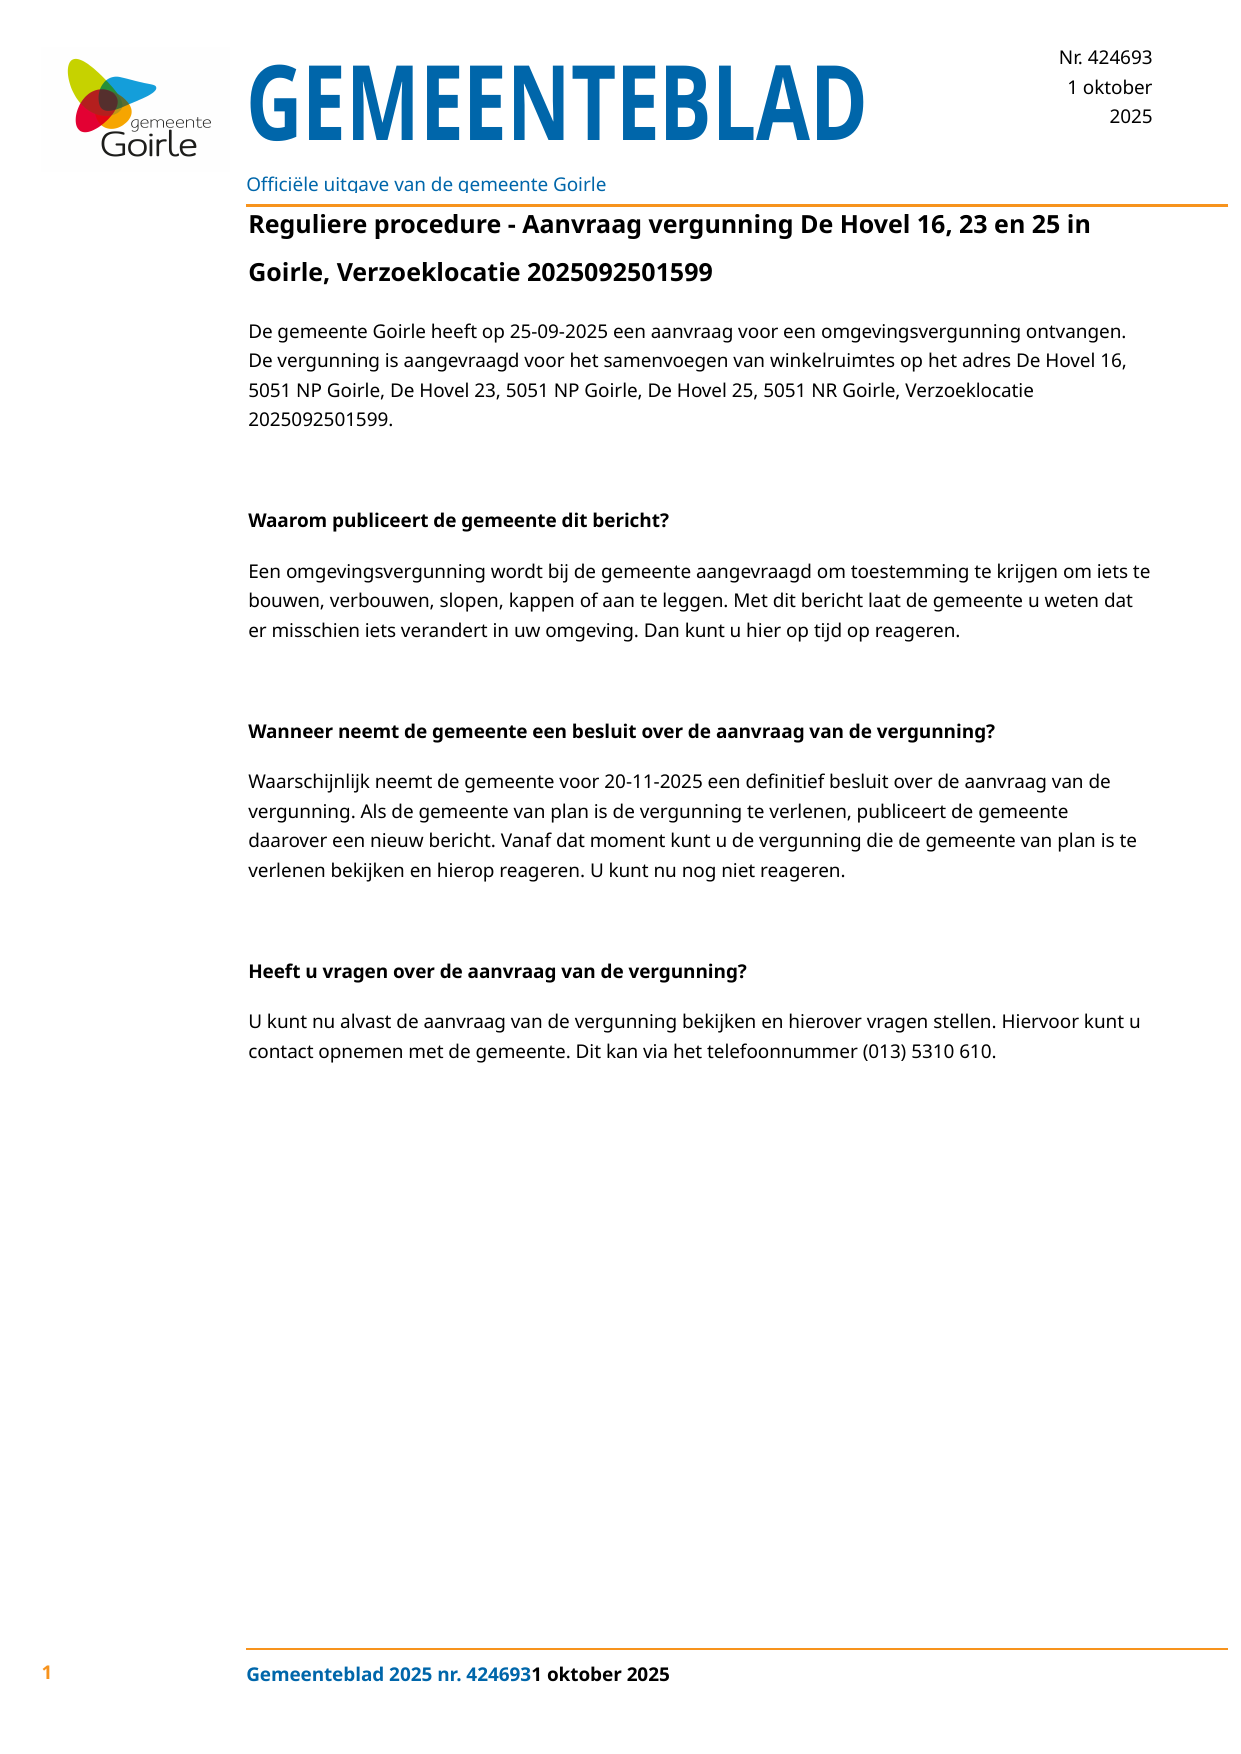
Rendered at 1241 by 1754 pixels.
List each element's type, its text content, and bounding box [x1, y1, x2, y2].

text Heeft u vragen over de aanvraag van de vergunning? [248, 958, 1152, 984]
text U kunt nu alvast de aanvraag van de vergunning bekijken en hierover vragen stellen. Hiervoor kunt u contact opnemen met de gemeente. Dit kan via het telefoonnummer (013) 5310 610. [248, 1008, 1152, 1064]
text De gemeente Goirle heeft op 25-09-2025 een aanvraag voor een omgevingsvergunning ontvangen. De vergunning is aangevraagd voor het samenvoegen van winkelruimtes op het adres De Hovel 16, 5051 NP Goirle, De Hovel 23, 5051 NP Goirle, De Hovel 25, 5051 NR Goirle, Verzoeklocatie 2025092501599. [248, 318, 1152, 432]
text Reguliere procedure - Aanvraag vergunning De Hovel 16, 23 en 25 in Goirle, Verzoeklocatie 2025092501599 [248, 207, 1152, 288]
text Wanneer neemt de gemeente een besluit over de aanvraag van de vergunning? [248, 718, 1152, 744]
text Waarom publiceert de gemeente dit bericht? [248, 507, 1152, 533]
text Een omgevingsvergunning wordt bij de gemeente aangevraagd om toestemming te krijgen om iets te bouwen, verbouwen, slopen, kappen of aan te leggen. Met dit bericht laat de gemeente u weten dat er misschien iets verandert in uw omgeving. Dan kunt u hier op tijd op reageren. [248, 558, 1152, 643]
text Waarschijnlijk neemt de gemeente voor 20-11-2025 een definitief besluit over de aanvraag van de vergunning. Als de gemeente van plan is de vergunning te verlenen, publiceert de gemeente daarover een nieuw bericht. Vanaf dat moment kunt u de vergunning die de gemeente van plan is te verlenen bekijken en hierop reageren. U kunt nu nog niet reageren. [248, 768, 1152, 883]
picture [41, 47, 231, 172]
